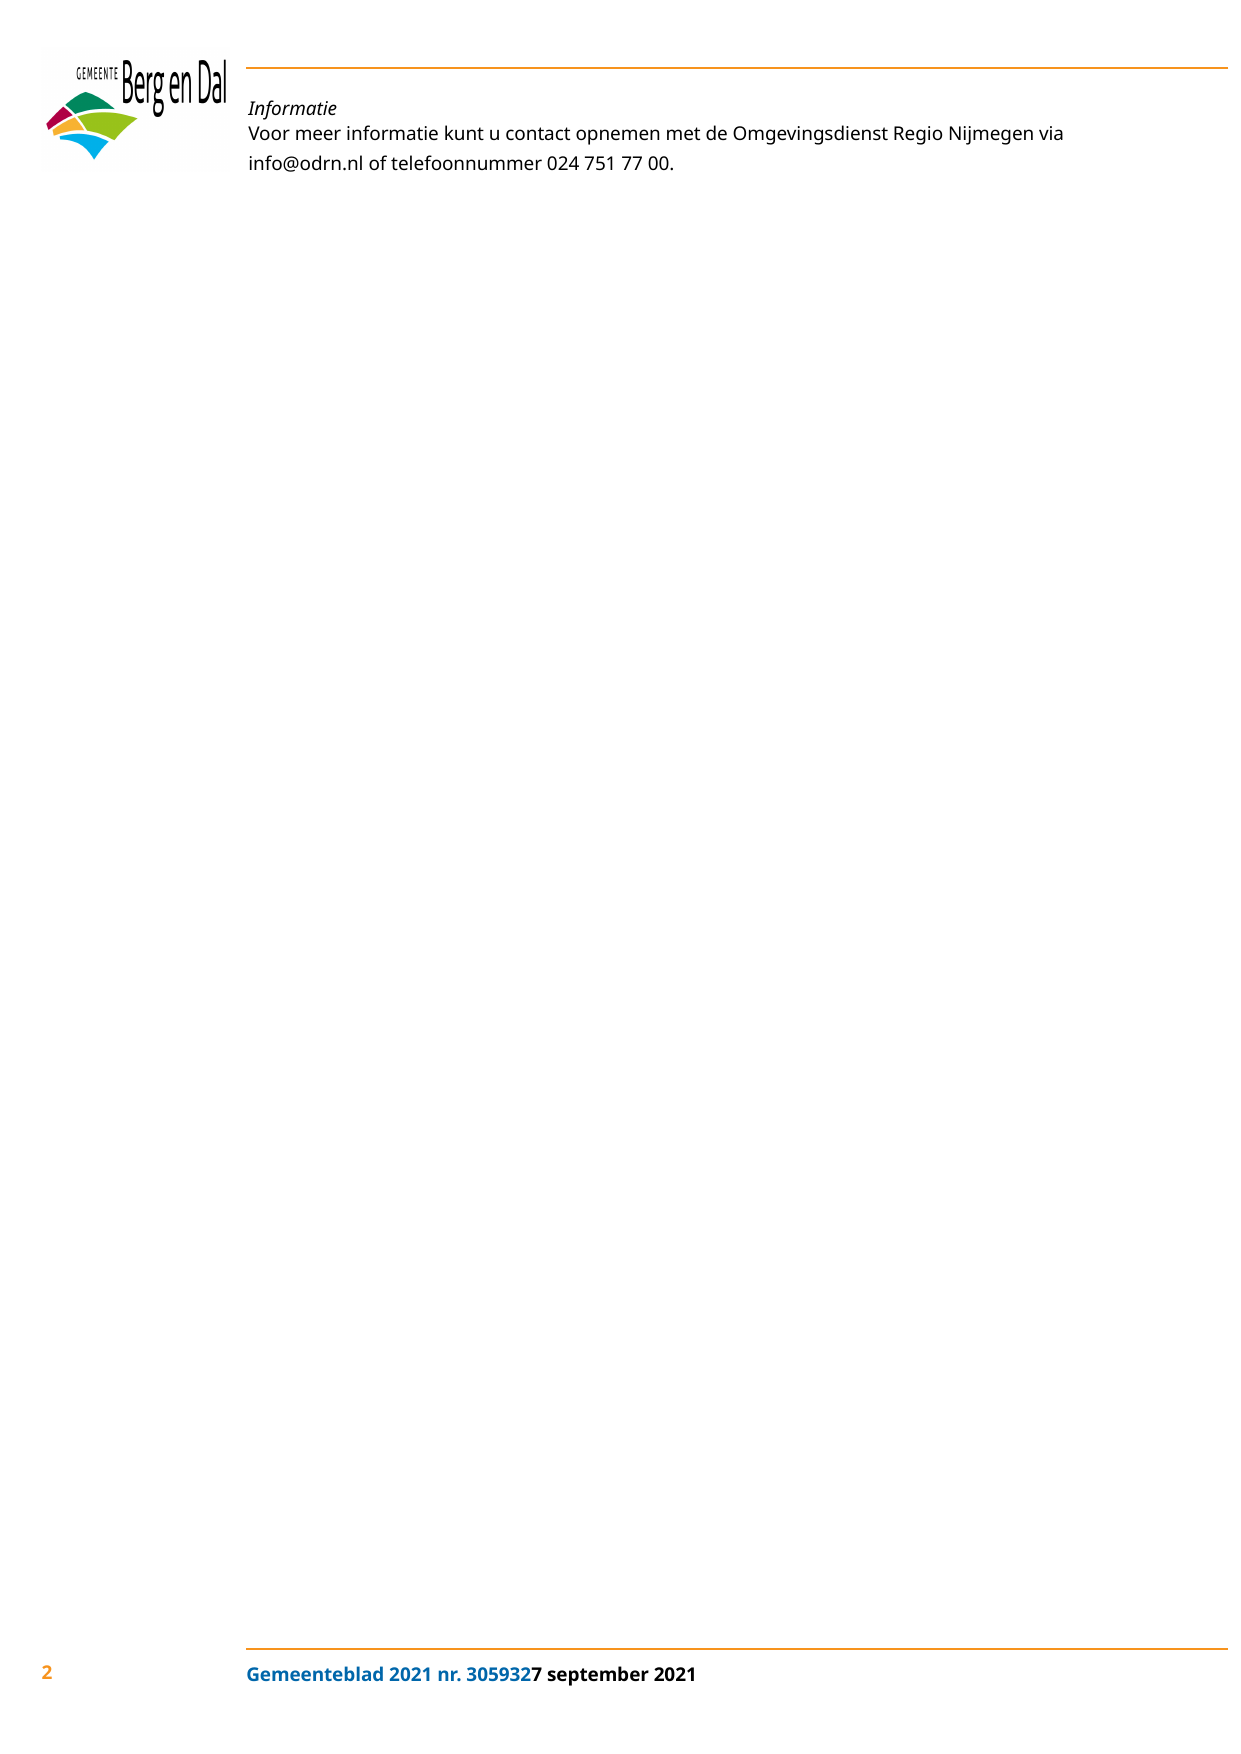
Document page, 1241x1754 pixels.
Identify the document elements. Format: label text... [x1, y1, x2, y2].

text Informatie [248, 95, 1152, 121]
text Voor meer informatie kunt u contact opnemen met de Omgevingsdienst Regio Nijmegen via info@odrn.nl of telefoonnummer 024 751 77 00. [248, 121, 1152, 176]
picture [41, 47, 231, 172]
